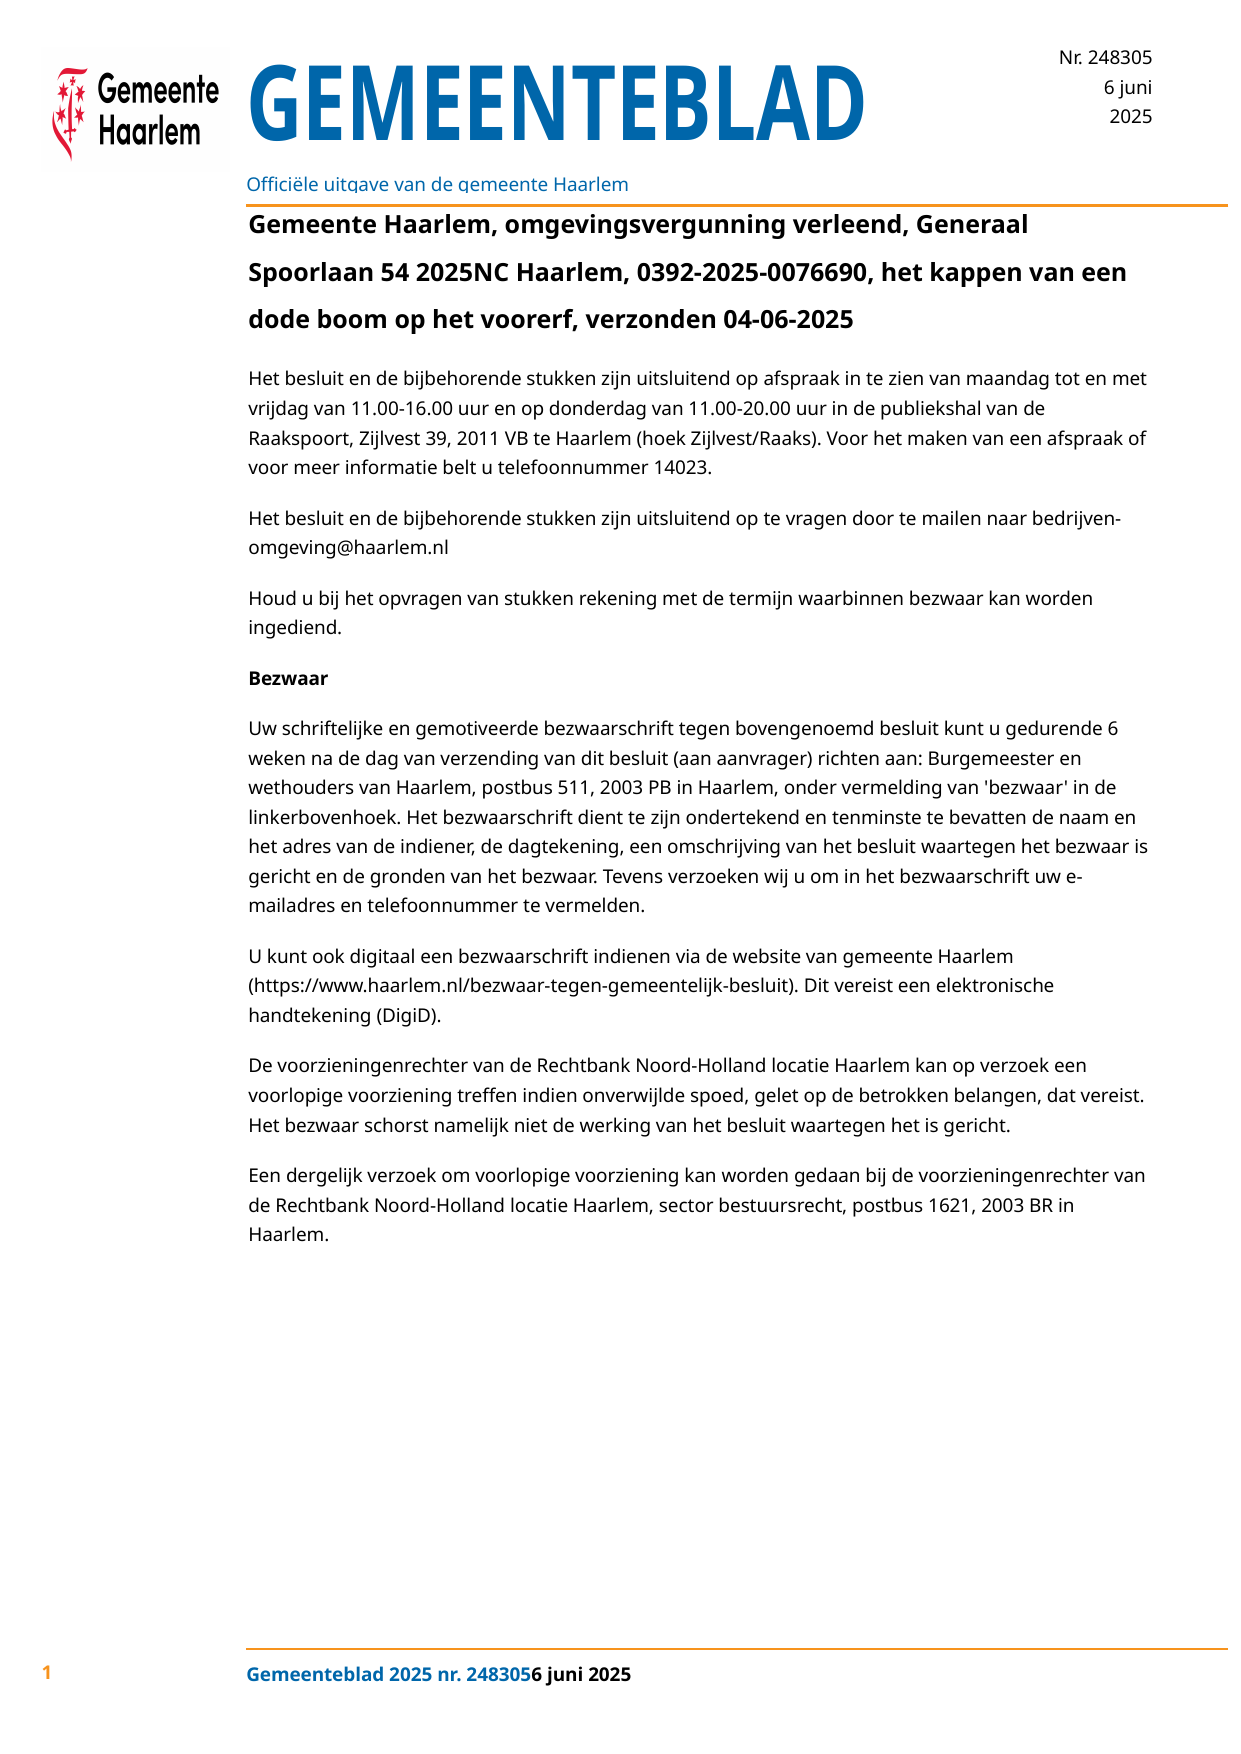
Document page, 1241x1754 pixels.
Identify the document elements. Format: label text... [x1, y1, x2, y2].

text De voorzieningenrechter van de Rechtbank Noord-Holland locatie Haarlem kan op verzoek een voorlopige voorziening treffen indien onverwijlde spoed, gelet op de betrokken belangen, dat vereist. Het bezwaar schorst namelijk niet de werking van het besluit waartegen het is gericht. [248, 1053, 1152, 1137]
text Gemeente Haarlem, omgevingsvergunning verleend, Generaal Spoorlaan 54 2025NC Haarlem, 0392-2025-0076690, het kappen van een dode boom op het voorerf, verzonden 04-06-2025 [248, 207, 1152, 336]
picture [41, 47, 231, 172]
text U kunt ook digitaal een bezwaarschrift indienen via de website van gemeente Haarlem (https://www.haarlem.nl/bezwaar-tegen-gemeentelijk-besluit). Dit vereist een elektronische handtekening (DigiD). [248, 943, 1152, 1028]
text Uw schriftelijke en gemotiveerde bezwaarschrift tegen bovengenoemd besluit kunt u gedurende 6 weken na de dag van verzending van dit besluit (aan aanvrager) richten aan: Burgemeester en wethouders van Haarlem, postbus 511, 2003 PB in Haarlem, onder vermelding van 'bezwaar' in de linkerbovenhoek. Het bezwaarschrift dient te zijn ondertekend en tenminste te bevatten de naam en het adres van de indiener, de dagtekening, een omschrijving van het besluit waartegen het bezwaar is gericht en de gronden van het bezwaar. Tevens verzoeken wij u om in het bezwaarschrift uw e-mailadres en telefoonnummer te vermelden. [248, 715, 1152, 918]
text Het besluit en de bijbehorende stukken zijn uitsluitend op te vragen door te mailen naar bedrijven-omgeving@haarlem.nl [248, 505, 1152, 560]
text Bezwaar [248, 665, 1152, 690]
text Het besluit en de bijbehorende stukken zijn uitsluitend op afspraak in te zien van maandag tot en met vrijdag van 11.00-16.00 uur en op donderdag van 11.00-20.00 uur in de publiekshal van de Raakspoort, Zijlvest 39, 2011 VB te Haarlem (hoek Zijlvest/Raaks). Voor het maken van een afspraak of voor meer informatie belt u telefoonnummer 14023. [248, 366, 1152, 480]
text Een dergelijk verzoek om voorlopige voorziening kan worden gedaan bij de voorzieningenrechter van de Rechtbank Noord-Holland locatie Haarlem, sector bestuursrecht, postbus 1621, 2003 BR in Haarlem. [248, 1162, 1152, 1247]
text Houd u bij het opvragen van stukken rekening met de termijn waarbinnen bezwaar kan worden ingediend. [248, 585, 1152, 640]
